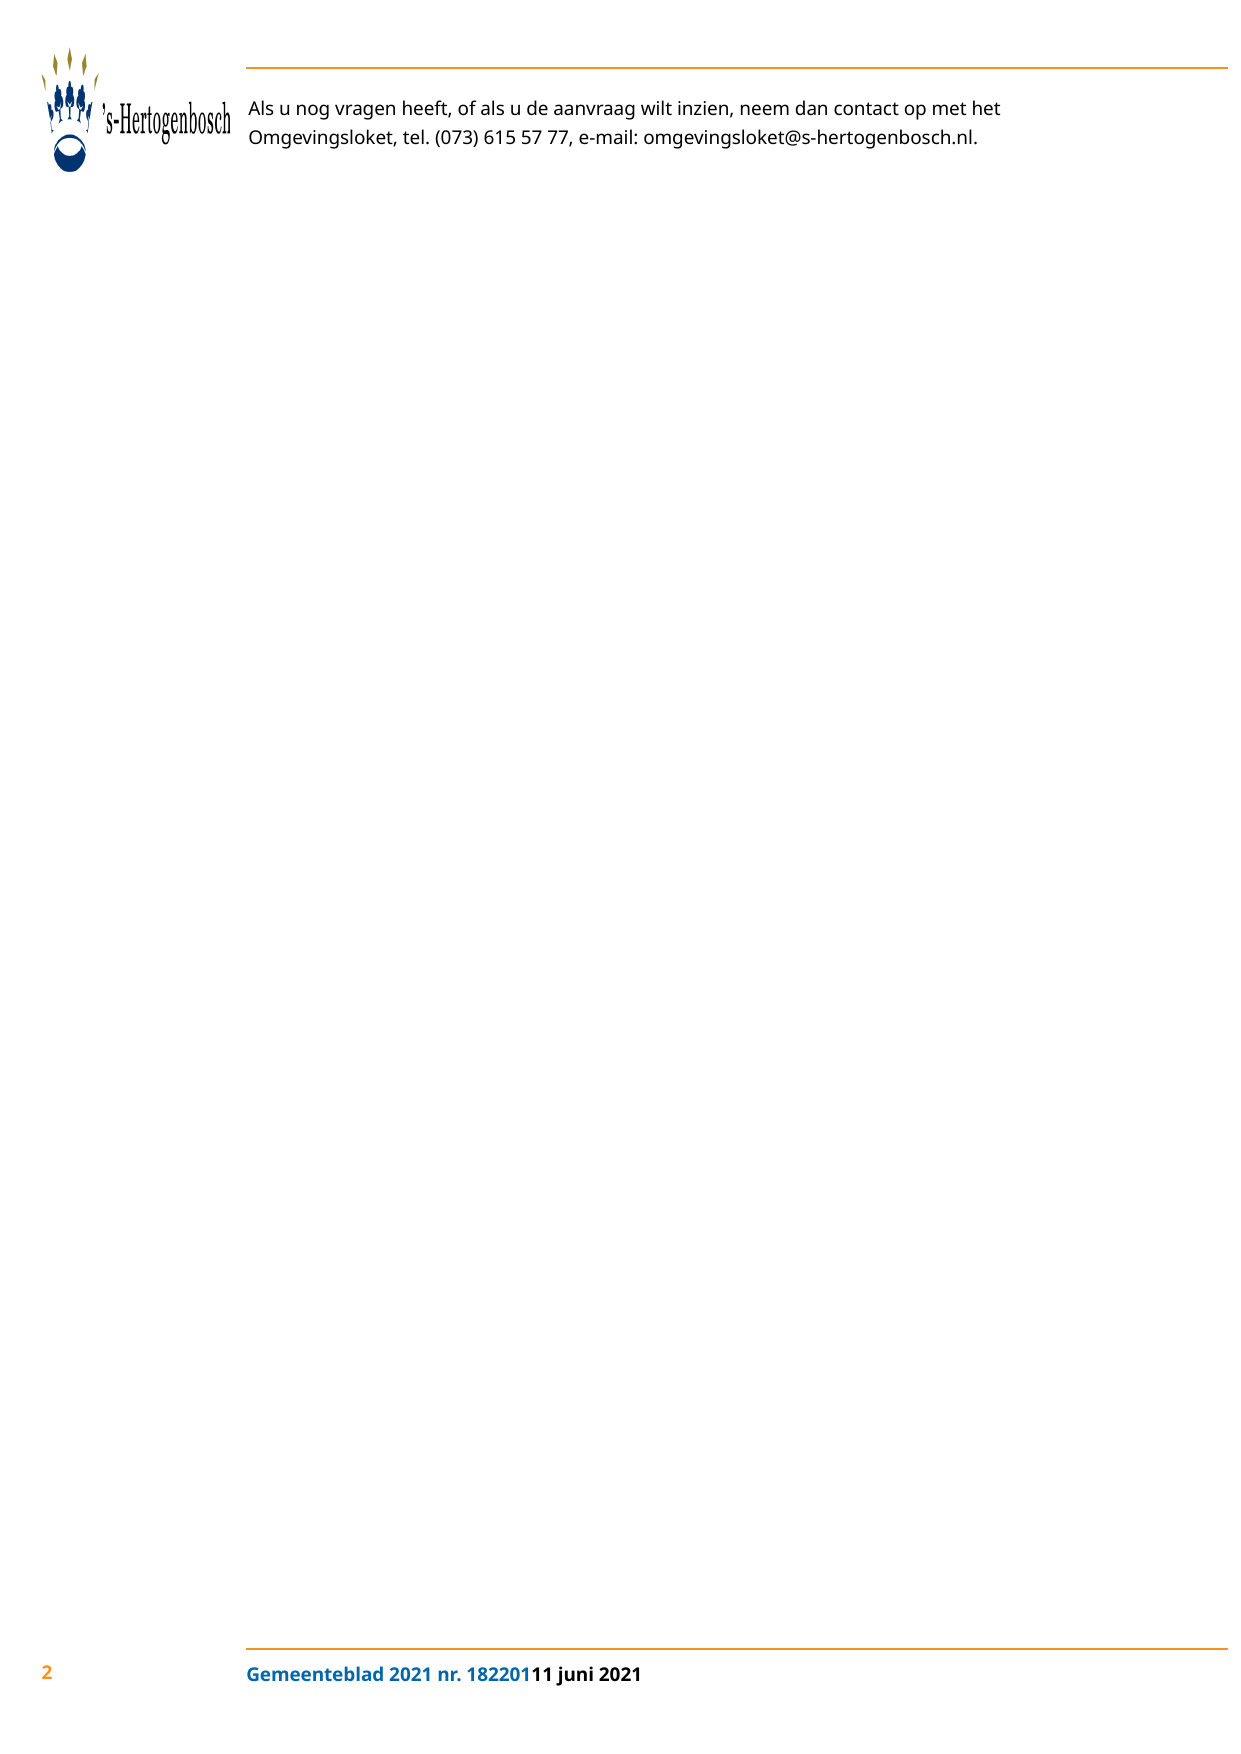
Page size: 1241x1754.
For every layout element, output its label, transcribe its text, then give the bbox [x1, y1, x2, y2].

picture [41, 47, 231, 172]
text Als u nog vragen heeft, of als u de aanvraag wilt inzien, neem dan contact op met het Omgevingsloket, tel. (073) 615 57 77, e-mail: omgevingsloket@s-hertogenbosch.nl. [248, 95, 1152, 150]
